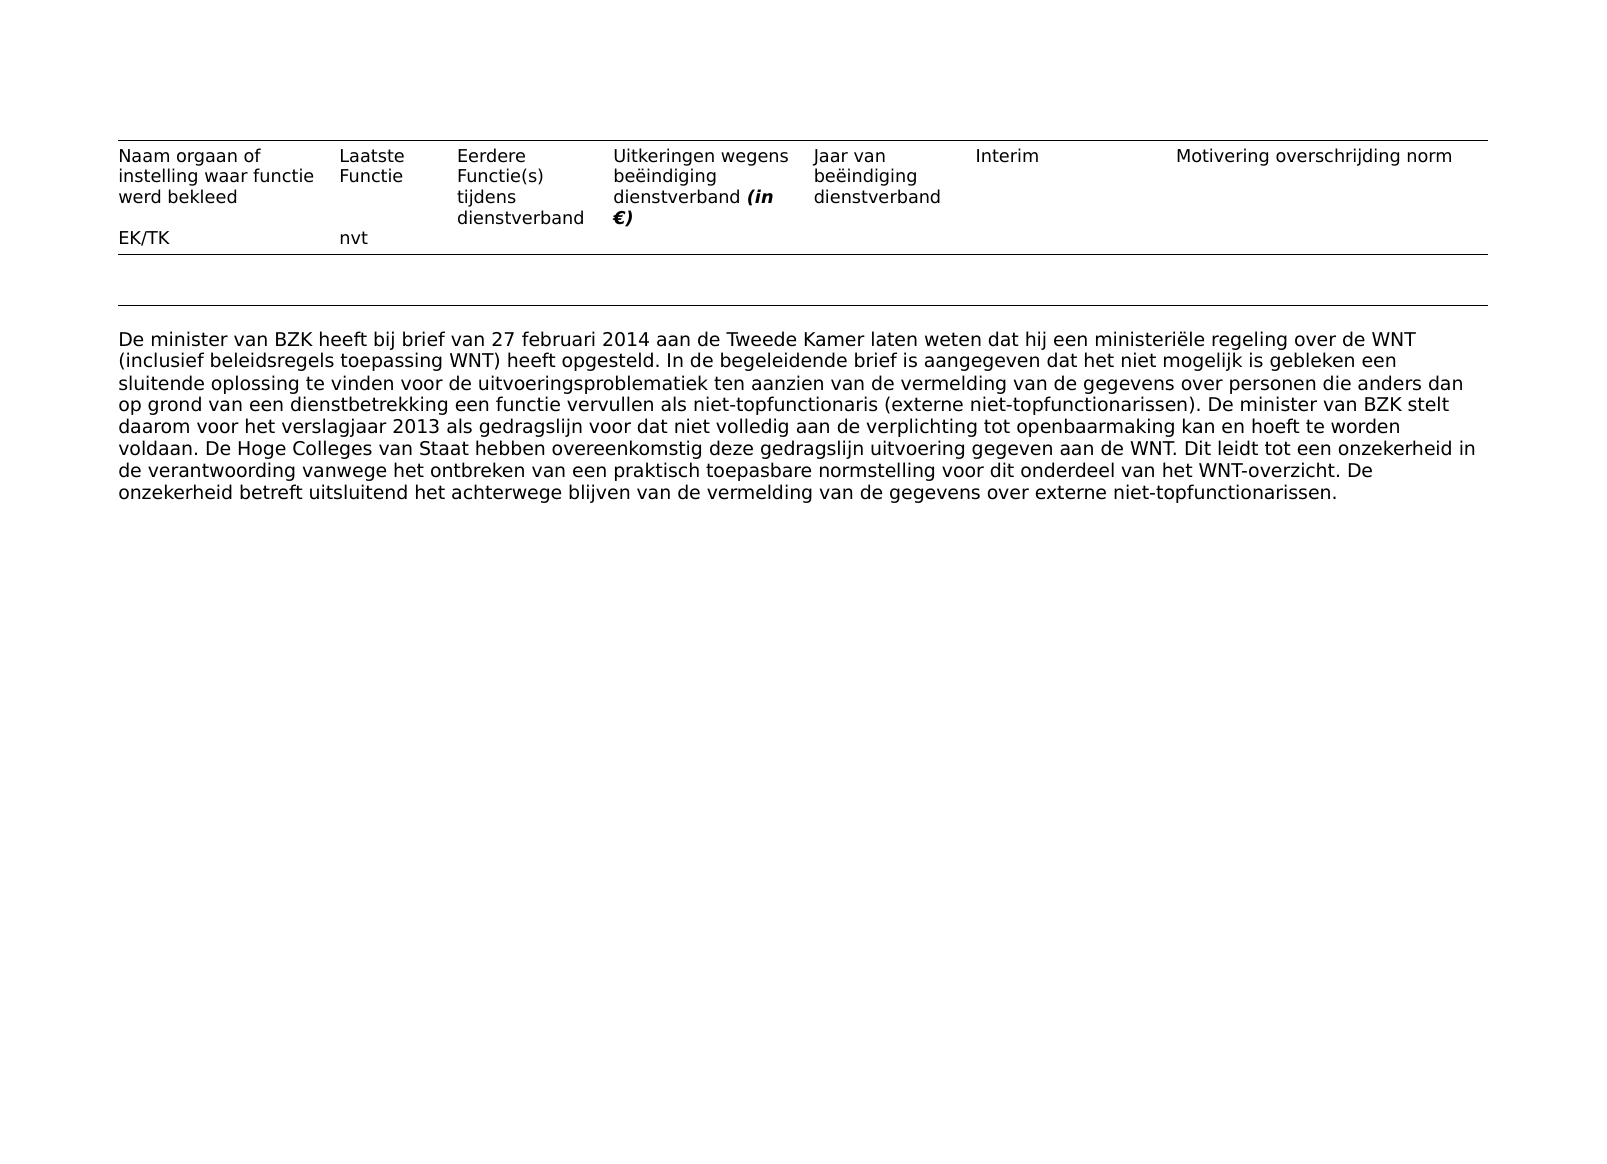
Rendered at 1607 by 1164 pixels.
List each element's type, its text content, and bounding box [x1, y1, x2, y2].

table_header Interim [970, 141, 1170, 228]
table_cell [970, 228, 1170, 253]
table_cell [118, 280, 333, 305]
table_cell [1170, 255, 1341, 280]
table_cell [333, 255, 451, 280]
table_cell [970, 280, 1170, 305]
text De minister van BZK heeft bij brief van 27 februari 2014 aan de Tweede Kamer laten weten dat hij een ministeriële regeling over de WNT (inclusief beleidsregels toepassing WNT) heeft opgesteld. In de begeleidende brief is aangegeven dat het niet mogelijk is gebleken een sluitende oplossing te vinden voor de uitvoeringsproblematiek ten aanzien van de vermelding van de gegevens over personen die anders dan op grond van een dienstbetrekking een functie vervullen als niet-topfunctionaris (externe niet-topfunctionarissen). De minister van BZK stelt daarom voor het verslagjaar 2013 als gedragslijn voor dat niet volledig aan de verplichting tot openbaarmaking kan en hoeft te worden voldaan. De Hoge Colleges van Staat hebben overeenkomstig deze gedragslijn uitvoering gegeven aan de WNT. Dit leidt tot een onzekerheid in de verantwoording vanwege het ontbreken van een praktisch toepasbare normstelling voor dit onderdeel van het WNT-overzicht. De onzekerheid betreft uitsluitend het achterwege blijven van de vermelding van de gegevens over externe niet-topfunctionarissen. [118, 328, 1488, 504]
table_cell [1170, 280, 1341, 305]
table_cell [451, 228, 607, 253]
table_cell [451, 280, 607, 305]
table_header Eerdere Functie(s) tijdens dienstverband [451, 141, 607, 228]
table_cell [118, 255, 333, 280]
table_cell [1341, 280, 1488, 305]
table_cell [333, 280, 451, 305]
table_cell [451, 255, 607, 280]
table_cell [808, 280, 969, 305]
table_cell [808, 228, 969, 253]
table_cell [808, 255, 969, 280]
table_cell nvt [333, 228, 451, 253]
table_header Laatste Functie [333, 141, 451, 228]
table_cell [607, 228, 807, 253]
table_cell [607, 255, 807, 280]
table_cell [970, 255, 1170, 280]
table_header Motivering overschrijding norm [1170, 141, 1488, 228]
table_cell EK/TK [118, 228, 333, 253]
table_cell [1170, 228, 1488, 253]
table_header Uitkeringen wegens beëindiging dienstverband (in €) [607, 141, 807, 228]
table_cell [607, 280, 807, 305]
table_cell [1341, 255, 1488, 280]
table_header Jaar van beëindiging dienstverband [808, 141, 969, 228]
table_header Naam orgaan of instelling waar functie werd bekleed [118, 141, 333, 228]
